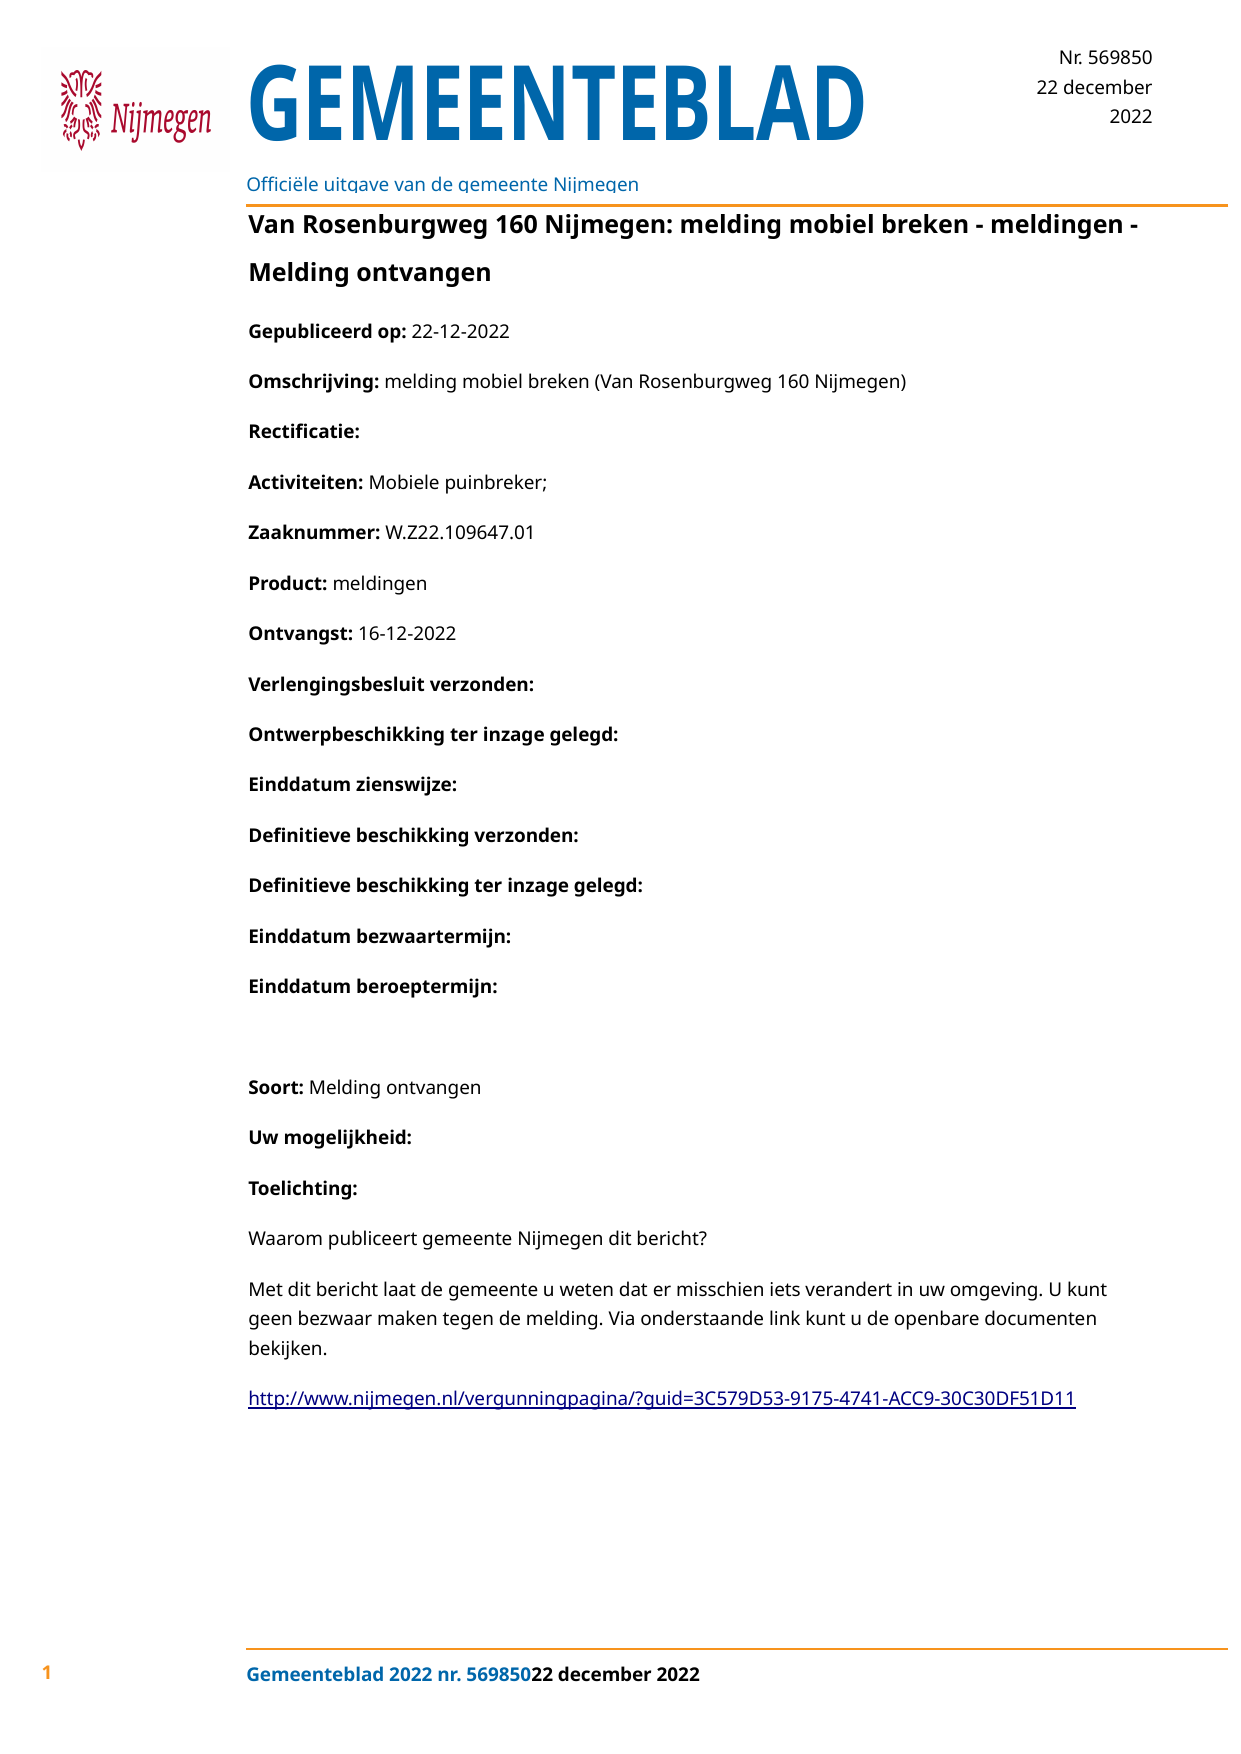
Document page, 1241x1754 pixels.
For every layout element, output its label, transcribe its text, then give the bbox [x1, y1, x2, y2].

text Rectificatie: [248, 419, 1152, 444]
text Van Rosenburgweg 160 Nijmegen: melding mobiel breken - meldingen - Melding ontvangen [248, 207, 1152, 288]
text Zaaknummer: W.Z22.109647.01 [248, 519, 1152, 545]
text Definitieve beschikking verzonden: [248, 822, 1152, 848]
text Einddatum bezwaartermijn: [248, 923, 1152, 949]
text Toelichting: [248, 1175, 1152, 1201]
text Definitieve beschikking ter inzage gelegd: [248, 872, 1152, 898]
text Uw mogelijkheid: [248, 1124, 1152, 1150]
text Omschrijving: melding mobiel breken (Van Rosenburgweg 160 Nijmegen) [248, 368, 1152, 394]
text Soort: Melding ontvangen [248, 1074, 1152, 1100]
text Ontvangst: 16-12-2022 [248, 620, 1152, 646]
text Verlengingsbesluit verzonden: [248, 671, 1152, 697]
text Einddatum beroeptermijn: [248, 973, 1152, 999]
text Waarom publiceert gemeente Nijmegen dit bericht? [248, 1225, 1152, 1251]
text Einddatum zienswijze: [248, 772, 1152, 797]
text http://www.nijmegen.nl/vergunningpagina/?guid=3C579D53-9175-4741-ACC9-30C30DF51D11 [248, 1385, 1152, 1411]
text Met dit bericht laat de gemeente u weten dat er misschien iets verandert in uw omgeving. U kunt geen bezwaar maken tegen de melding. Via onderstaande link kunt u de openbare documenten bekijken. [248, 1276, 1152, 1361]
picture [41, 47, 231, 172]
text Ontwerpbeschikking ter inzage gelegd: [248, 721, 1152, 747]
text Product: meldingen [248, 570, 1152, 596]
text Gepubliceerd op: 22-12-2022 [248, 318, 1152, 344]
text Activiteiten: Mobiele puinbreker; [248, 469, 1152, 495]
